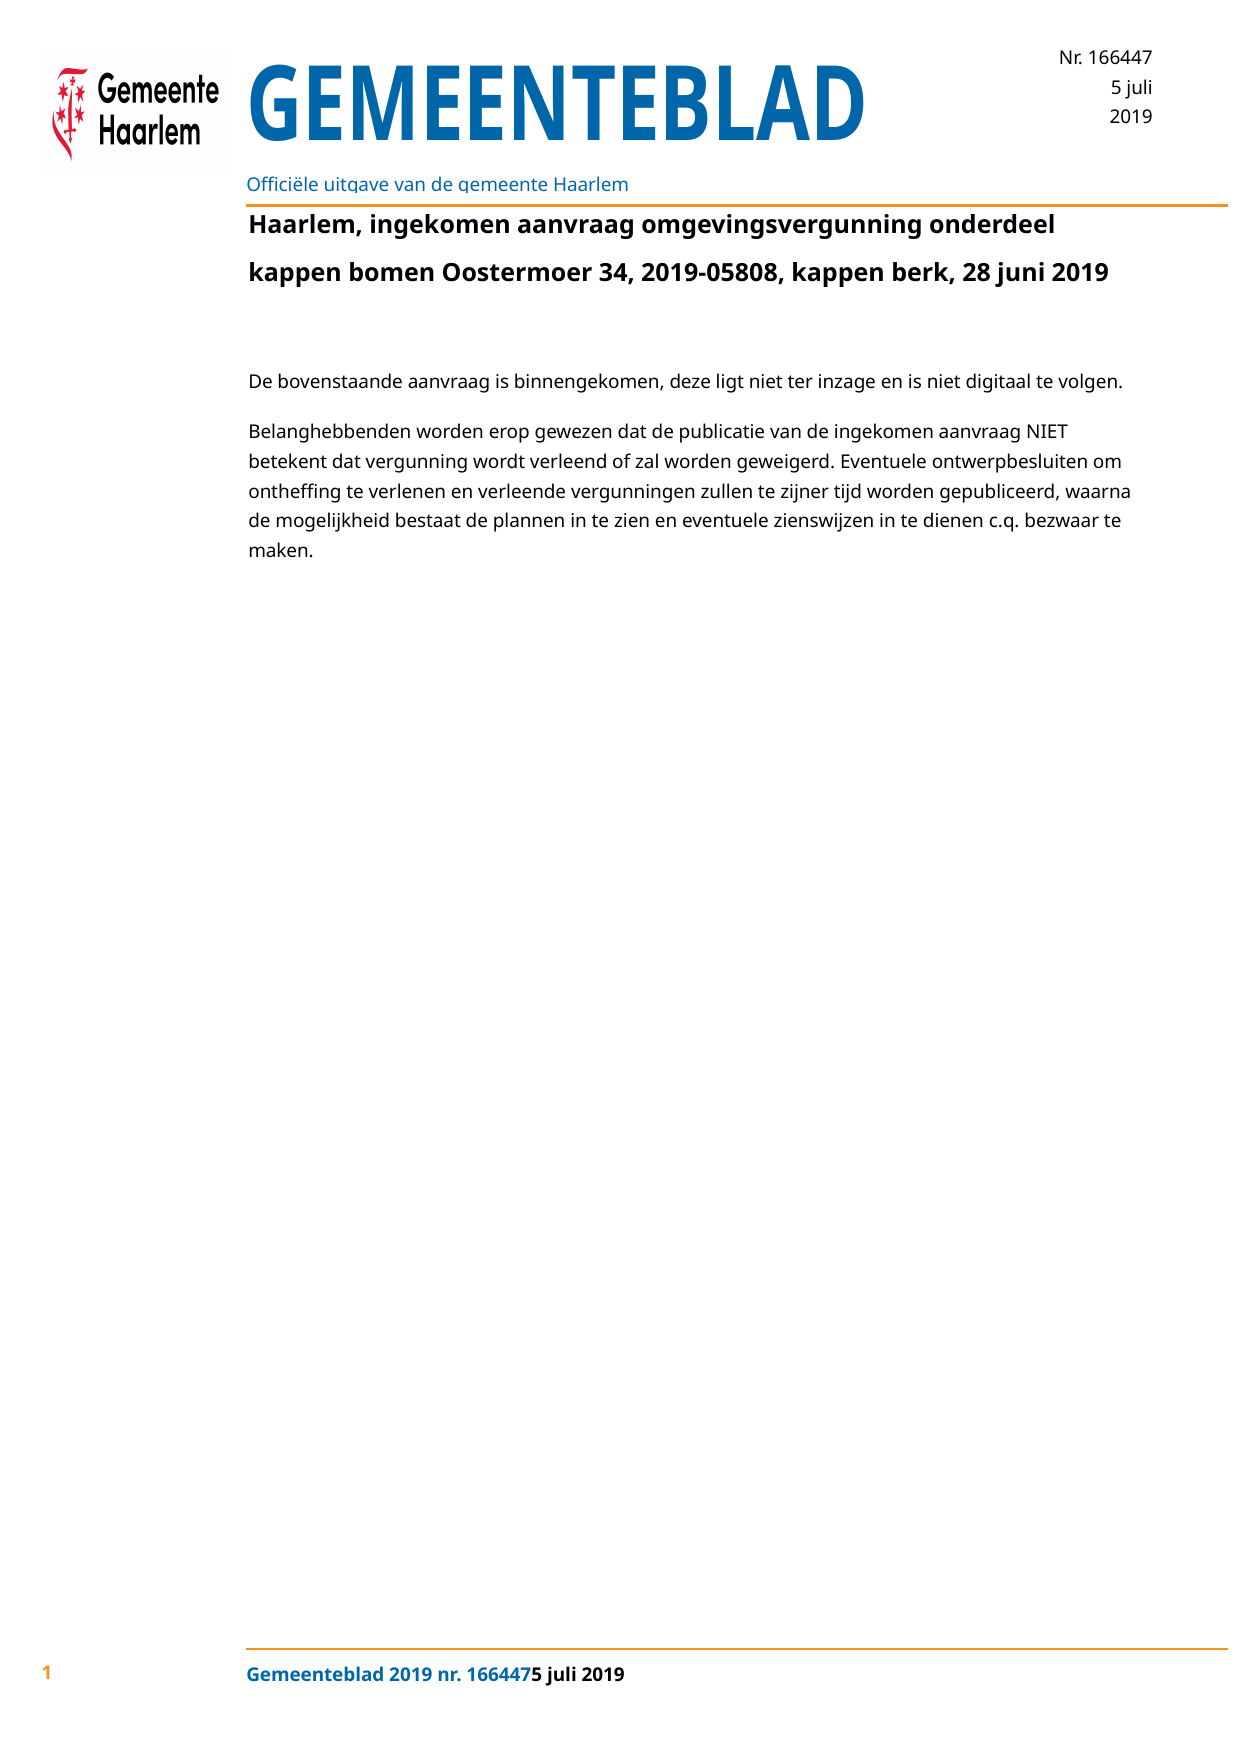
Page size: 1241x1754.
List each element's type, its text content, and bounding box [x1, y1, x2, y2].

picture [41, 47, 231, 172]
text Haarlem, ingekomen aanvraag omgevingsvergunning onderdeel kappen bomen Oostermoer 34, 2019-05808, kappen berk, 28 juni 2019 [248, 207, 1152, 288]
text De bovenstaande aanvraag is binnengekomen, deze ligt niet ter inzage en is niet digitaal te volgen. [248, 368, 1152, 394]
text Belanghebbenden worden erop gewezen dat de publicatie van de ingekomen aanvraag NIET betekent dat vergunning wordt verleend of zal worden geweigerd. Eventuele ontwerpbesluiten om ontheffing te verlenen en verleende vergunningen zullen te zijner tijd worden gepubliceerd, waarna de mogelijkheid bestaat de plannen in te zien en eventuele zienswijzen in te dienen c.q. bezwaar te maken. [248, 419, 1152, 563]
